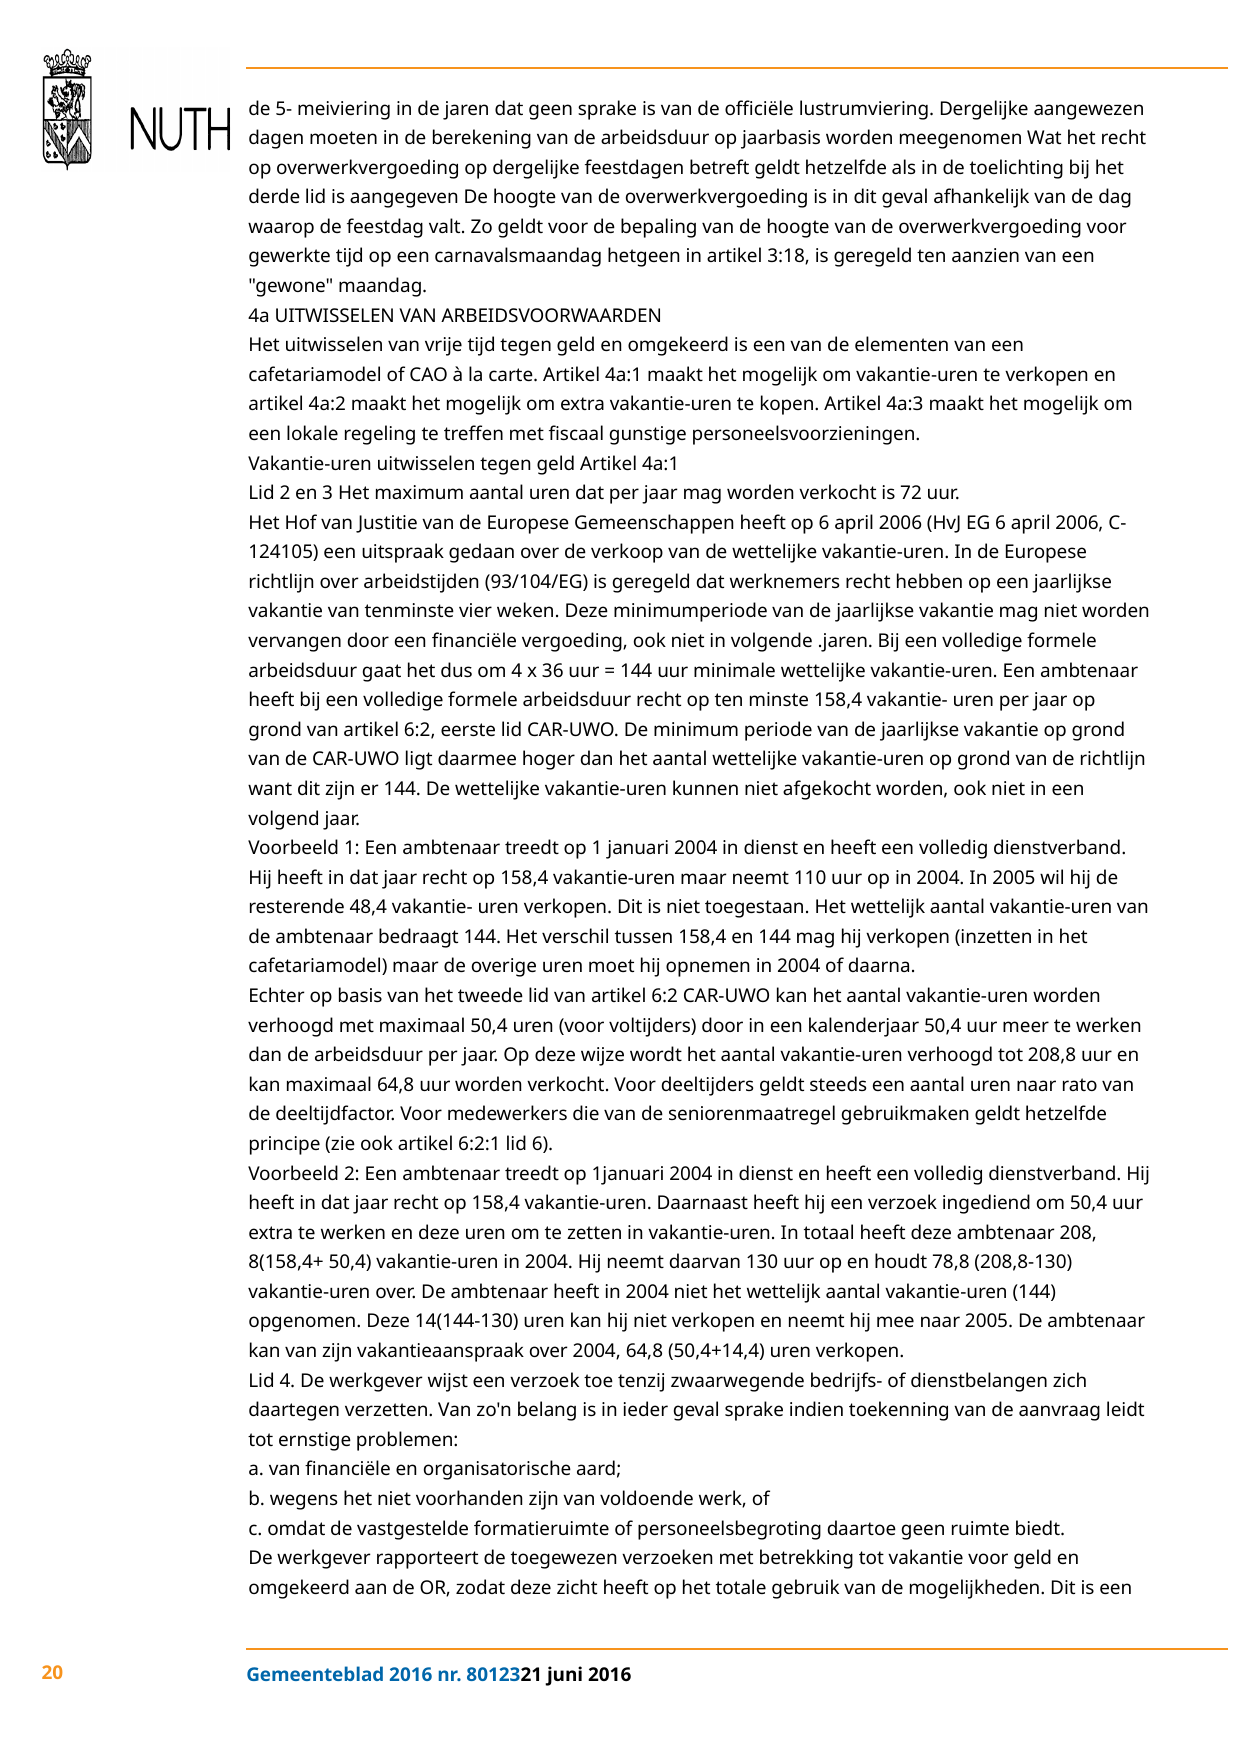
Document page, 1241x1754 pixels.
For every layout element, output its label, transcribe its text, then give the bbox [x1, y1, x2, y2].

text Voorbeeld 1: Een ambtenaar treedt op 1 januari 2004 in dienst en heeft een volledig dienstverband. Hij heeft in dat jaar recht op 158,4 vakantie-uren maar neemt 110 uur op in 2004. In 2005 wil hij de resterende 48,4 vakantie- uren verkopen. Dit is niet toegestaan. Het wettelijk aantal vakantie-uren van de ambtenaar bedraagt 144. Het verschil tussen 158,4 en 144 mag hij verkopen (inzetten in het cafetariamodel) maar de overige uren moet hij opnemen in 2004 of daarna. [248, 834, 1152, 978]
text 4a UITWISSELEN VAN ARBEIDSVOORWAARDEN [248, 302, 1152, 328]
text Lid 4. De werkgever wijst een verzoek toe tenzij zwaarwegende bedrijfs- of dienstbelangen zich daartegen verzetten. Van zo'n belang is in ieder geval sprake indien toekenning van de aanvraag leidt tot ernstige problemen: [248, 1367, 1152, 1452]
text a. van financiële en organisatorische aard; [248, 1456, 1152, 1481]
picture [41, 47, 231, 172]
text De werkgever rapporteert de toegewezen verzoeken met betrekking tot vakantie voor geld en omgekeerd aan de OR, zodat deze zicht heeft op het totale gebruik van de mogelijkheden. Dit is een [248, 1544, 1152, 1600]
text Echter op basis van het tweede lid van artikel 6:2 CAR-UWO kan het aantal vakantie-uren worden verhoogd met maximaal 50,4 uren (voor voltijders) door in een kalenderjaar 50,4 uur meer te werken dan de arbeidsduur per jaar. Op deze wijze wordt het aantal vakantie-uren verhoogd tot 208,8 uur en kan maximaal 64,8 uur worden verkocht. Voor deeltijders geldt steeds een aantal uren naar rato van de deeltijdfactor. Voor medewerkers die van de seniorenmaatregel gebruikmaken geldt hetzelfde principe (zie ook artikel 6:2:1 lid 6). [248, 982, 1152, 1156]
text de 5- meiviering in de jaren dat geen sprake is van de officiële lustrumviering. Dergelijke aangewezen dagen moeten in de berekening van de arbeidsduur op jaarbasis worden meegenomen Wat het recht op overwerkvergoeding op dergelijke feestdagen betreft geldt hetzelfde als in de toelichting bij het derde lid is aangegeven De hoogte van de overwerkvergoeding is in dit geval afhankelijk van de dag waarop de feestdag valt. Zo geldt voor de bepaling van de hoogte van de overwerkvergoeding voor gewerkte tijd op een carnavalsmaandag hetgeen in artikel 3:18, is geregeld ten aanzien van een "gewone" maandag. [248, 95, 1152, 298]
text Het Hof van Justitie van de Europese Gemeenschappen heeft op 6 april 2006 (HvJ EG 6 april 2006, C-124105) een uitspraak gedaan over de verkoop van de wettelijke vakantie-uren. In de Europese richtlijn over arbeidstijden (93/104/EG) is geregeld dat werknemers recht hebben op een jaarlijkse vakantie van tenminste vier weken. Deze minimumperiode van de jaarlijkse vakantie mag niet worden vervangen door een financiële vergoeding, ook niet in volgende .jaren. Bij een volledige formele arbeidsduur gaat het dus om 4 x 36 uur = 144 uur minimale wettelijke vakantie-uren. Een ambtenaar heeft bij een volledige formele arbeidsduur recht op ten minste 158,4 vakantie- uren per jaar op grond van artikel 6:2, eerste lid CAR-UWO. De minimum periode van de jaarlijkse vakantie op grond van de CAR-UWO ligt daarmee hoger dan het aantal wettelijke vakantie-uren op grond van de richtlijn want dit zijn er 144. De wettelijke vakantie-uren kunnen niet afgekocht worden, ook niet in een volgend jaar. [248, 509, 1152, 831]
text Het uitwisselen van vrije tijd tegen geld en omgekeerd is een van de elementen van een cafetariamodel of CAO à la carte. Artikel 4a:1 maakt het mogelijk om vakantie-uren te verkopen en artikel 4a:2 maakt het mogelijk om extra vakantie-uren te kopen. Artikel 4a:3 maakt het mogelijk om een lokale regeling te treffen met fiscaal gunstige personeelsvoorzieningen. [248, 331, 1152, 446]
text b. wegens het niet voorhanden zijn van voldoende werk, of [248, 1485, 1152, 1511]
text c. omdat de vastgestelde formatieruimte of personeelsbegroting daartoe geen ruimte biedt. [248, 1515, 1152, 1541]
text Lid 2 en 3 Het maximum aantal uren dat per jaar mag worden verkocht is 72 uur. [248, 479, 1152, 505]
text Voorbeeld 2: Een ambtenaar treedt op 1januari 2004 in dienst en heeft een volledig dienstverband. Hij heeft in dat jaar recht op 158,4 vakantie-uren. Daarnaast heeft hij een verzoek ingediend om 50,4 uur extra te werken en deze uren om te zetten in vakantie-uren. In totaal heeft deze ambtenaar 208, 8(158,4+ 50,4) vakantie-uren in 2004. Hij neemt daarvan 130 uur op en houdt 78,8 (208,8-130) vakantie-uren over. De ambtenaar heeft in 2004 niet het wettelijk aantal vakantie-uren (144) opgenomen. Deze 14(144-130) uren kan hij niet verkopen en neemt hij mee naar 2005. De ambtenaar kan van zijn vakantieaanspraak over 2004, 64,8 (50,4+14,4) uren verkopen. [248, 1160, 1152, 1363]
text Vakantie-uren uitwisselen tegen geld Artikel 4a:1 [248, 450, 1152, 476]
